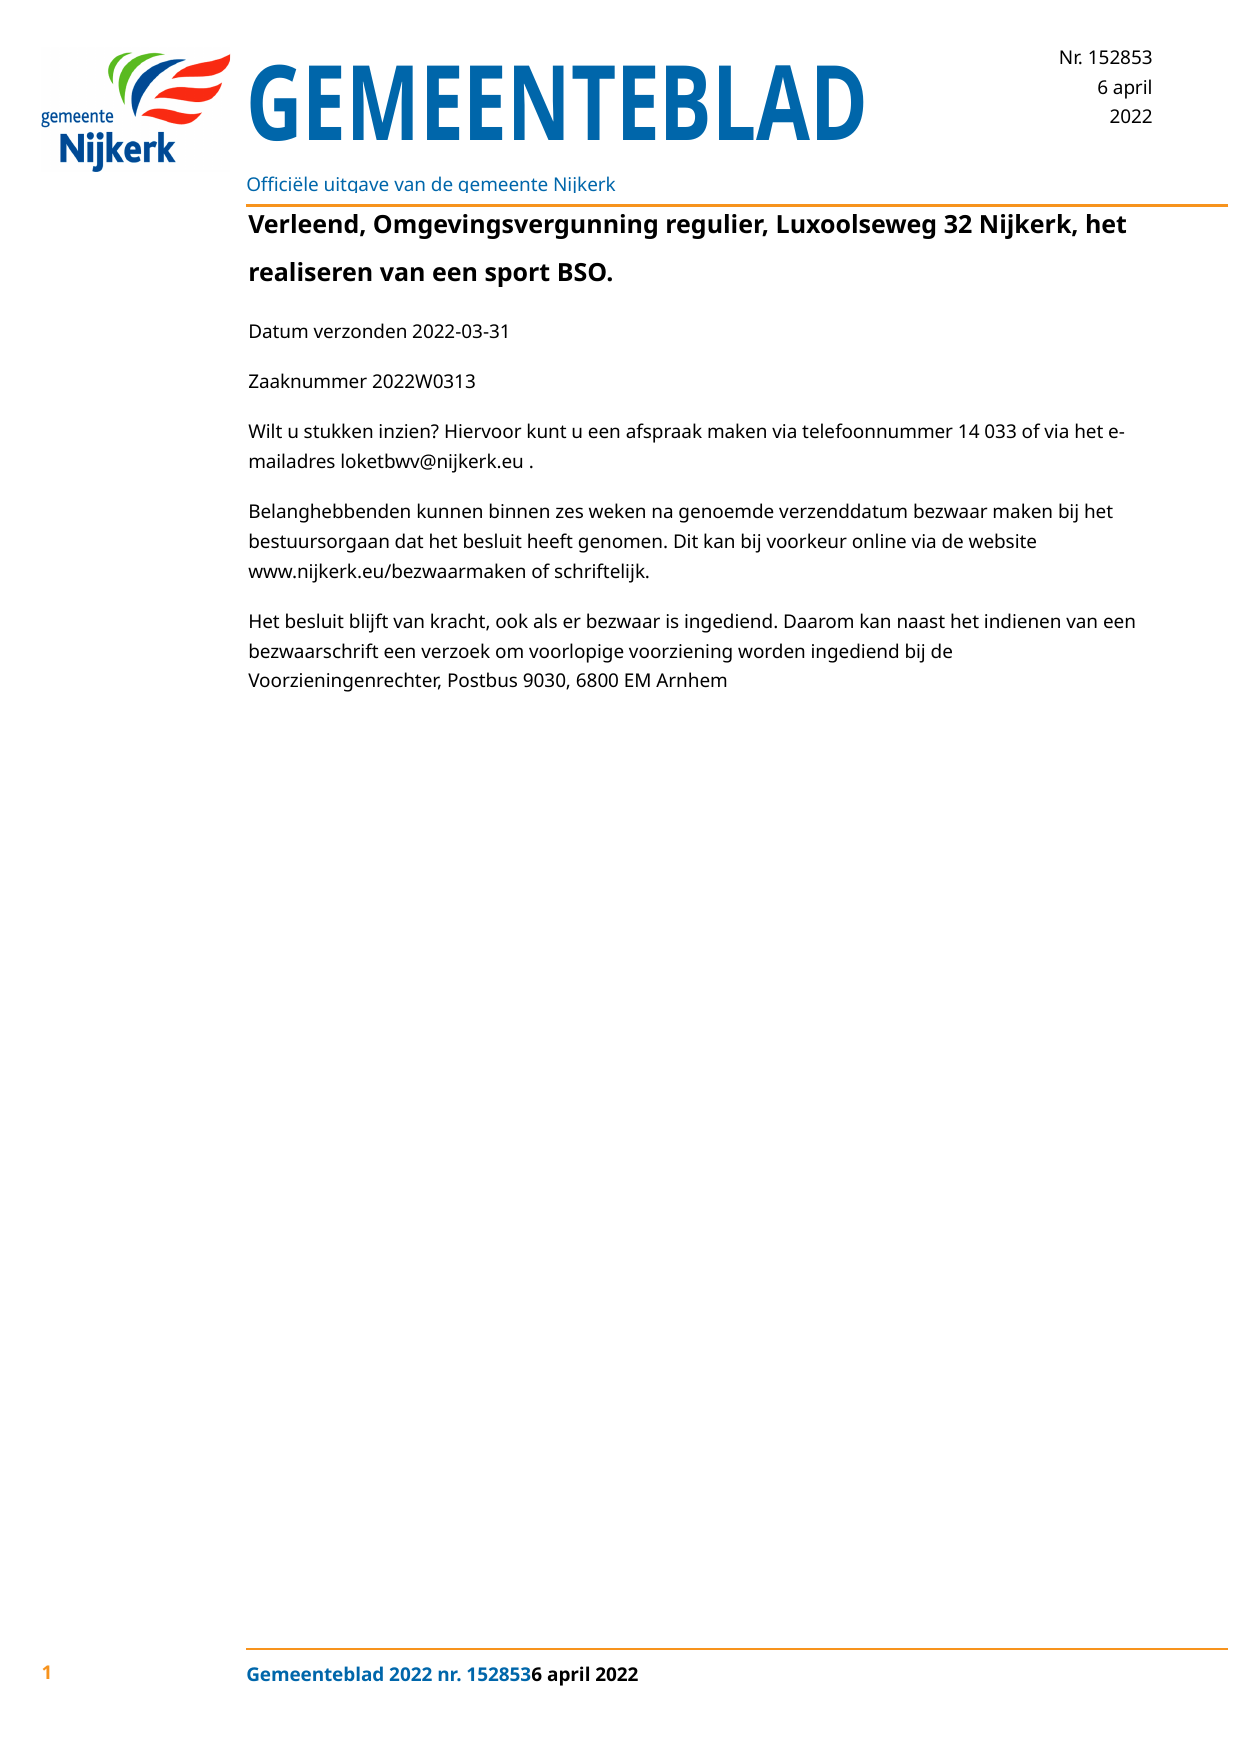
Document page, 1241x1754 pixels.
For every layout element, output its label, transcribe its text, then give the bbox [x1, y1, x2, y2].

text Wilt u stukken inzien? Hiervoor kunt u een afspraak maken via telefoonnummer 14 033 of via het e-mailadres loketbwv@nijkerk.eu . [248, 419, 1152, 474]
text Belanghebbenden kunnen binnen zes weken na genoemde verzenddatum bezwaar maken bij het bestuursorgaan dat het besluit heeft genomen. Dit kan bij voorkeur online via de website www.nijkerk.eu/bezwaarmaken of schriftelijk. [248, 499, 1152, 584]
text Zaaknummer 2022W0313 [248, 368, 1152, 394]
picture [41, 47, 231, 172]
text Verleend, Omgevingsvergunning regulier, Luxoolseweg 32 Nijkerk, het realiseren van een sport BSO. [248, 207, 1152, 288]
text Datum verzonden 2022-03-31 [248, 318, 1152, 344]
text Het besluit blijft van kracht, ook als er bezwaar is ingediend. Daarom kan naast het indienen van een bezwaarschrift een verzoek om voorlopige voorziening worden ingediend bij de Voorzieningenrechter, Postbus 9030, 6800 EM Arnhem [248, 608, 1152, 693]
